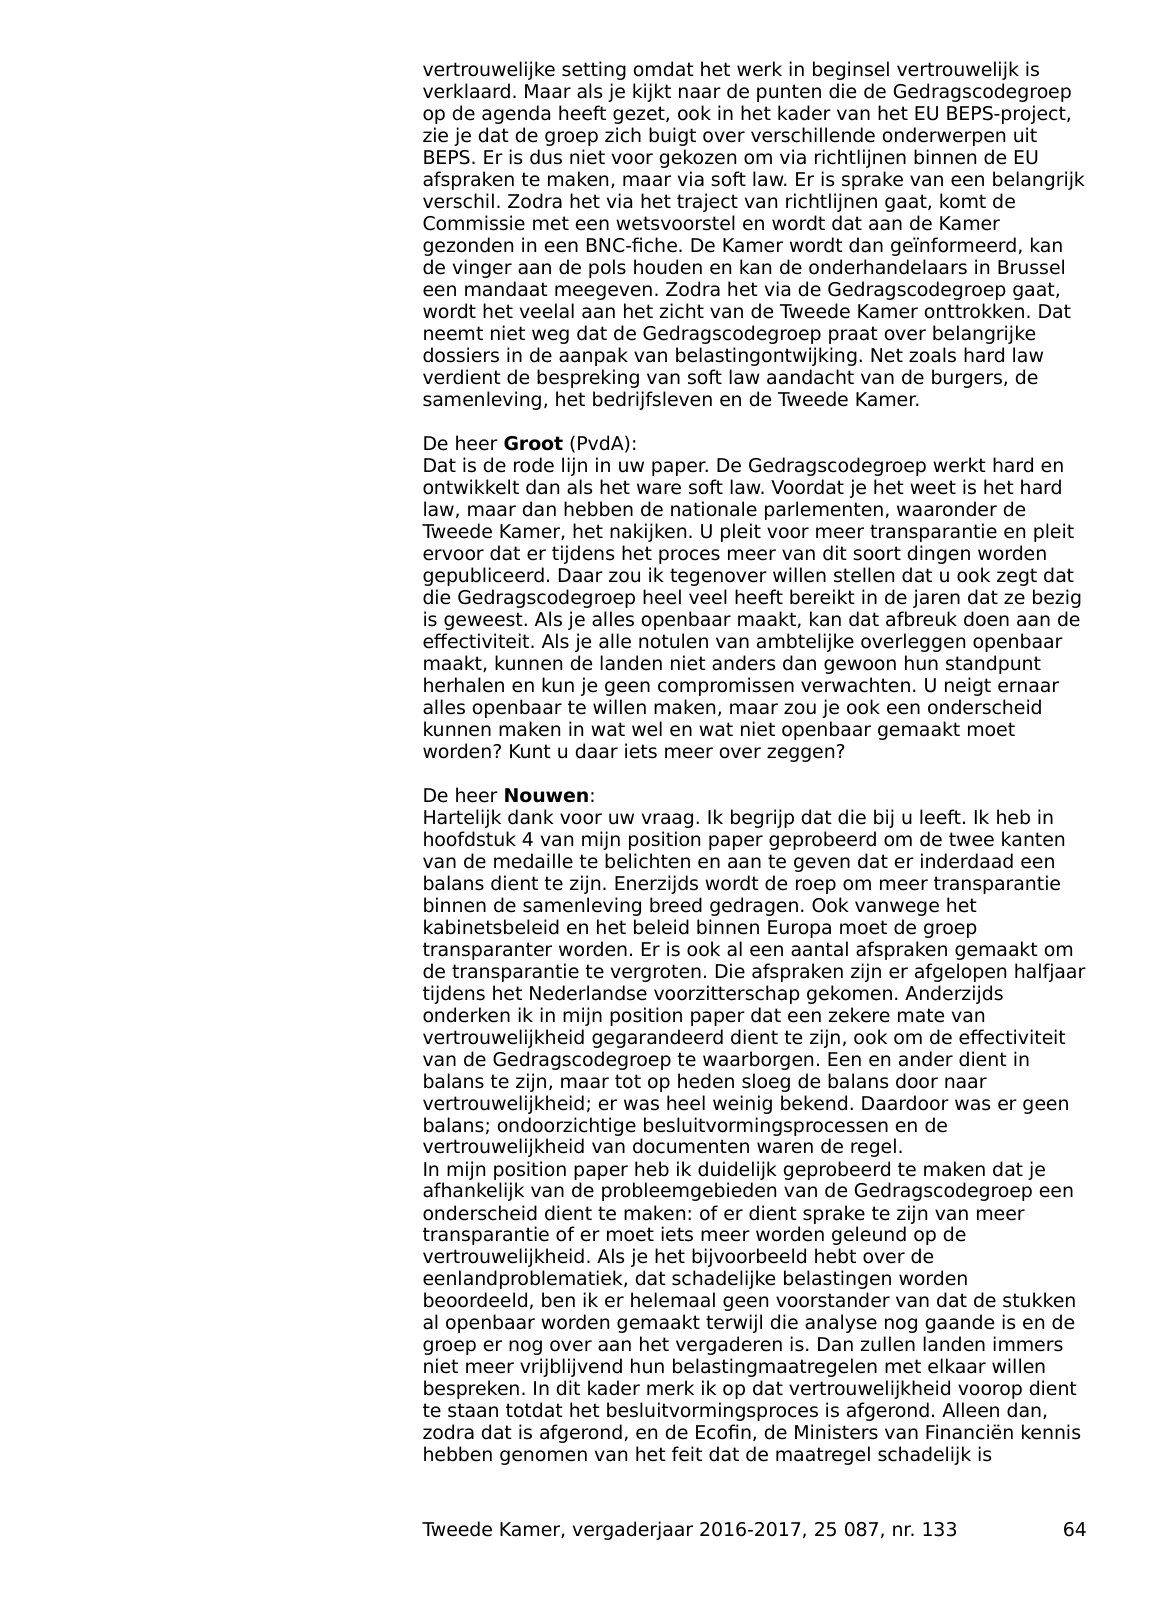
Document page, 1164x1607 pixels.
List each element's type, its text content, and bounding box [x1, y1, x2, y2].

text De heer Groot (PvdA): [422, 433, 1087, 455]
text De heer Nouwen: [422, 785, 1087, 807]
text Hartelijk dank voor uw vraag. Ik begrijp dat die bij u leeft. Ik heb in hoofdstuk 4 van mijn position paper geprobeerd om de twee kanten van de medaille te belichten en aan te geven dat er inderdaad een balans dient te zijn. Enerzijds wordt de roep om meer transparantie binnen de samenleving breed gedragen. Ook vanwege het kabinetsbeleid en het beleid binnen Europa moet de groep transparanter worden. Er is ook al een aantal afspraken gemaakt om de transparantie te vergroten. Die afspraken zijn er afgelopen halfjaar tijdens het Nederlandse voorzitterschap gekomen. Anderzijds onderken ik in mijn position paper dat een zekere mate van vertrouwelijkheid gegarandeerd dient te zijn, ook om de effectiviteit van de Gedragscodegroep te waarborgen. Een en ander dient in balans te zijn, maar tot op heden sloeg de balans door naar vertrouwelijkheid; er was heel weinig bekend. Daardoor was er geen balans; ondoorzichtige besluitvormingsprocessen en de vertrouwelijkheid van documenten waren de regel. [422, 807, 1087, 1158]
text Dat is de rode lijn in uw paper. De Gedragscodegroep werkt hard en ontwikkelt dan als het ware soft law. Voordat je het weet is het hard law, maar dan hebben de nationale parlementen, waaronder de Tweede Kamer, het nakijken. U pleit voor meer transparantie en pleit ervoor dat er tijdens het proces meer van dit soort dingen worden gepubliceerd. Daar zou ik tegenover willen stellen dat u ook zegt dat die Gedragscodegroep heel veel heeft bereikt in de jaren dat ze bezig is geweest. Als je alles openbaar maakt, kan dat afbreuk doen aan de effectiviteit. Als je alle notulen van ambtelijke overleggen openbaar maakt, kunnen de landen niet anders dan gewoon hun standpunt herhalen en kun je geen compromissen verwachten. U neigt ernaar alles openbaar te willen maken, maar zou je ook een onderscheid kunnen maken in wat wel en wat niet openbaar gemaakt moet worden? Kunt u daar iets meer over zeggen? [422, 455, 1087, 763]
text vertrouwelijke setting omdat het werk in beginsel vertrouwelijk is verklaard. Maar als je kijkt naar de punten die de Gedragscodegroep op de agenda heeft gezet, ook in het kader van het EU BEPS-project, zie je dat de groep zich buigt over verschillende onderwerpen uit BEPS. Er is dus niet voor gekozen om via richtlijnen binnen de EU afspraken te maken, maar via soft law. Er is sprake van een belangrijk verschil. Zodra het via het traject van richtlijnen gaat, komt de Commissie met een wetsvoorstel en wordt dat aan de Kamer gezonden in een BNC-fiche. De Kamer wordt dan geïnformeerd, kan de vinger aan de pols houden en kan de onderhandelaars in Brussel een mandaat meegeven. Zodra het via de Gedragscodegroep gaat, wordt het veelal aan het zicht van de Tweede Kamer onttrokken. Dat neemt niet weg dat de Gedragscodegroep praat over belangrijke dossiers in de aanpak van belastingontwijking. Net zoals hard law verdient de bespreking van soft law aandacht van de burgers, de samenleving, het bedrijfsleven en de Tweede Kamer. [422, 59, 1087, 411]
text In mijn position paper heb ik duidelijk geprobeerd te maken dat je afhankelijk van de probleemgebieden van de Gedragscodegroep een onderscheid dient te maken: of er dient sprake te zijn van meer transparantie of er moet iets meer worden geleund op de vertrouwelijkheid. Als je het bijvoorbeeld hebt over de eenlandproblematiek, dat schadelijke belastingen worden beoordeeld, ben ik er helemaal geen voorstander van dat de stukken al openbaar worden gemaakt terwijl die analyse nog gaande is en de groep er nog over aan het vergaderen is. Dan zullen landen immers niet meer vrijblijvend hun belastingmaatregelen met elkaar willen bespreken. In dit kader merk ik op dat vertrouwelijkheid voorop dient te staan totdat het besluitvormingsproces is afgerond. Alleen dan, zodra dat is afgerond, en de Ecofin, de Ministers van Financiën kennis hebben genomen van het feit dat de maatregel schadelijk is [422, 1158, 1087, 1466]
